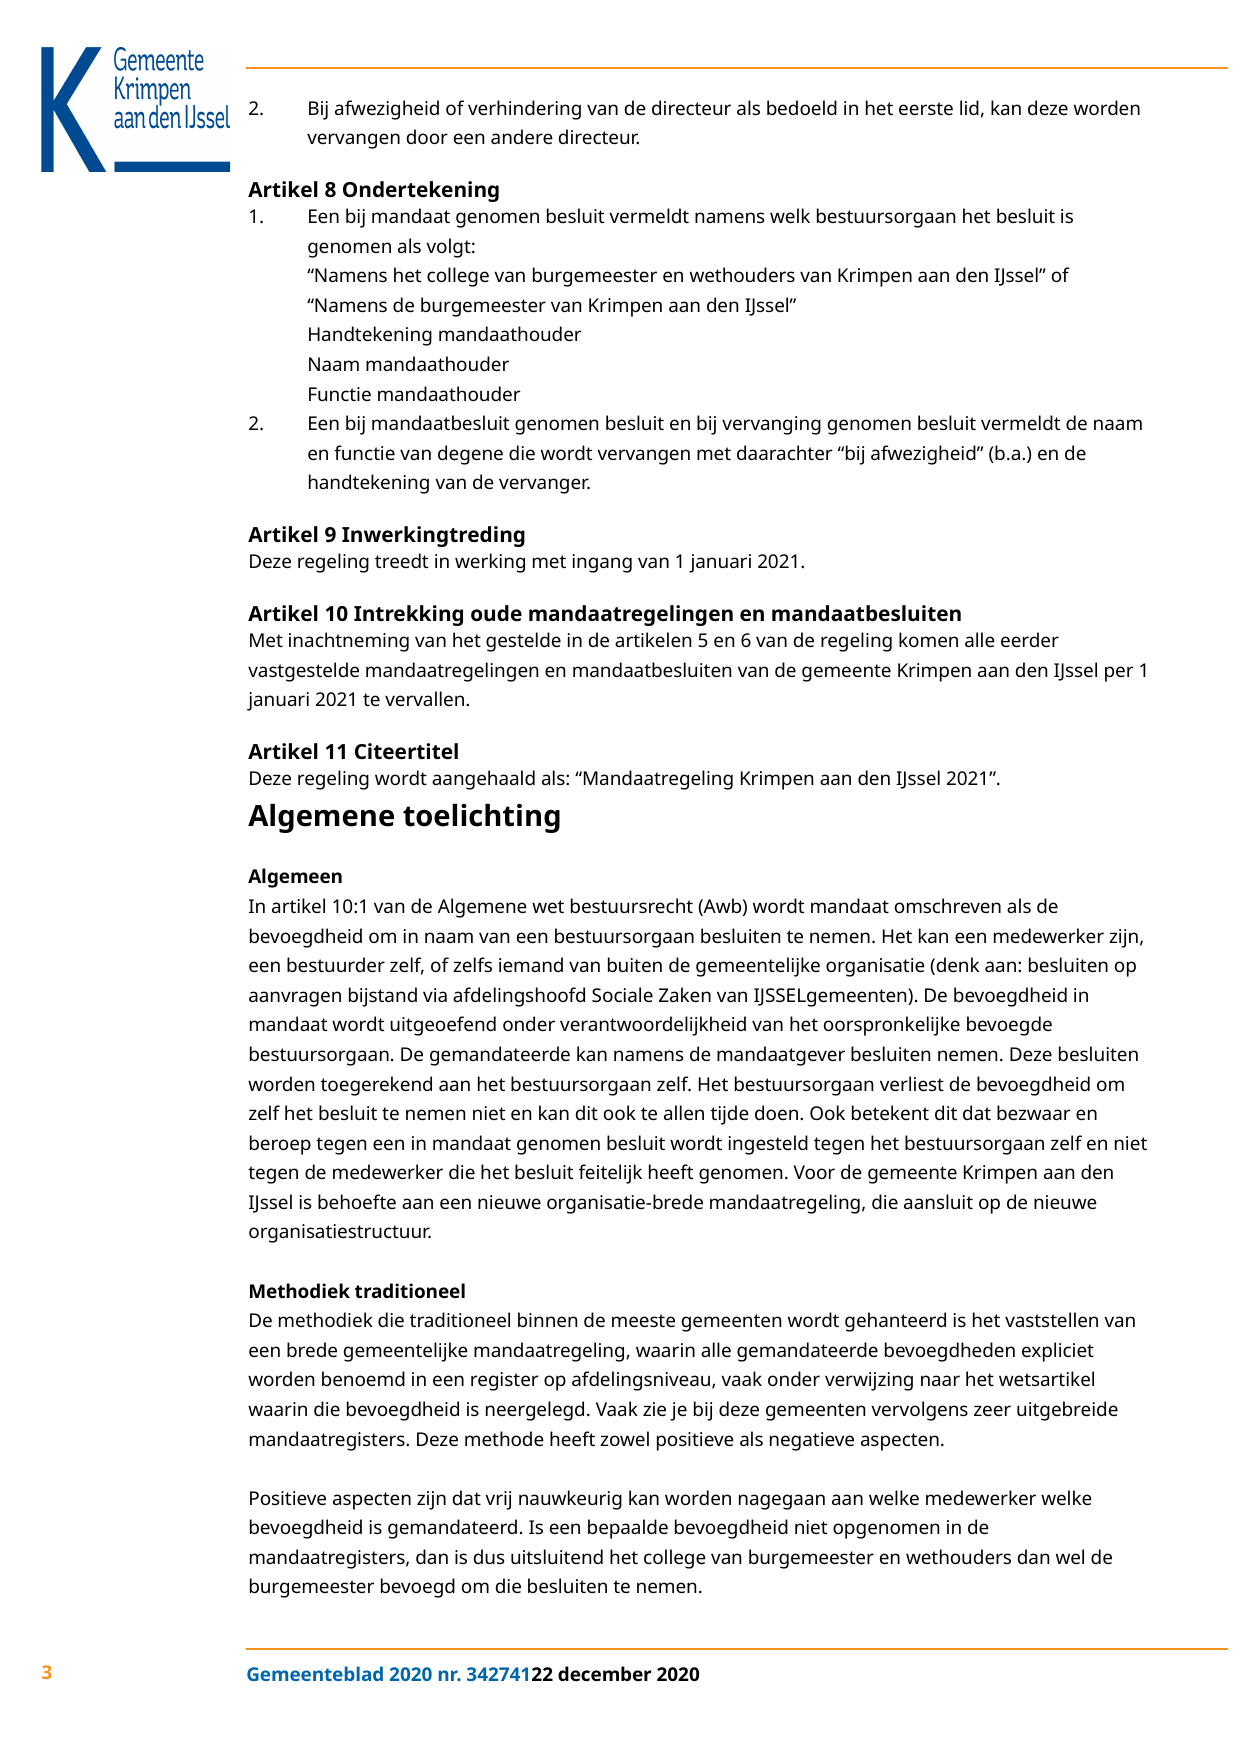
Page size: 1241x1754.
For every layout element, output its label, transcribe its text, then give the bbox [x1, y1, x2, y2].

text Algemene toelichting [248, 795, 1152, 834]
list Een bij mandaatbesluit genomen besluit en bij vervanging genomen besluit vermeldt de naam en functie van degene die wordt vervangen met daarachter “bij afwezigheid” (b.a.) en de handtekening van de vervanger. [248, 410, 1152, 495]
list Functie mandaathouder [248, 381, 1152, 406]
text Met inachtneming van het gestelde in de artikelen 5 en 6 van de regeling komen alle eerder vastgestelde mandaatregelingen en mandaatbesluiten van de gemeente Krimpen aan den IJssel per 1 januari 2021 te vervallen. [248, 627, 1152, 712]
text Methodiek traditioneel [248, 1278, 1152, 1303]
text Artikel 8 Ondertekening [248, 175, 1152, 203]
text Positieve aspecten zijn dat vrij nauwkeurig kan worden nagegaan aan welke medewerker welke bevoegdheid is gemandateerd. Is een bepaalde bevoegdheid niet opgenomen in de mandaatregisters, dan is dus uitsluitend het college van burgemeester en wethouders dan wel de burgemeester bevoegd om die besluiten te nemen. [248, 1485, 1152, 1599]
text Artikel 11 Citeertitel [248, 737, 1152, 765]
text Artikel 9 Inwerkingtreding [248, 520, 1152, 548]
list Een bij mandaat genomen besluit vermeldt namens welk bestuursorgaan het besluit is genomen als volgt: [248, 203, 1152, 258]
picture [41, 47, 231, 172]
list Bij afwezigheid of verhindering van de directeur als bedoeld in het eerste lid, kan deze worden vervangen door een andere directeur. [248, 95, 1152, 150]
text In artikel 10:1 van de Algemene wet bestuursrecht (Awb) wordt mandaat omschreven als de bevoegdheid om in naam van een bestuursorgaan besluiten te nemen. Het kan een medewerker zijn, een bestuurder zelf, of zelfs iemand van buiten de gemeentelijke organisatie (denk aan: besluiten op aanvragen bijstand via afdelingshoofd Sociale Zaken van IJSSELgemeenten). De bevoegdheid in mandaat wordt uitgeoefend onder verantwoordelijkheid van het oorspronkelijke bevoegde bestuursorgaan. De gemandateerde kan namens de mandaatgever besluiten nemen. Deze besluiten worden toegerekend aan het bestuursorgaan zelf. Het bestuursorgaan verliest de bevoegdheid om zelf het besluit te nemen niet en kan dit ook te allen tijde doen. Ook betekent dit dat bezwaar en beroep tegen een in mandaat genomen besluit wordt ingesteld tegen het bestuursorgaan zelf en niet tegen de medewerker die het besluit feitelijk heeft genomen. Voor de gemeente Krimpen aan den IJssel is behoefte aan een nieuwe organisatie-brede mandaatregeling, die aansluit op de nieuwe organisatiestructuur. [248, 893, 1152, 1244]
list Naam mandaathouder [248, 351, 1152, 377]
text Algemeen [248, 864, 1152, 889]
text Deze regeling wordt aangehaald als: “Mandaatregeling Krimpen aan den IJssel 2021”. [248, 765, 1152, 791]
list Handtekening mandaathouder [248, 322, 1152, 347]
list “Namens het college van burgemeester en wethouders van Krimpen aan den IJssel” of [248, 262, 1152, 288]
list “Namens de burgemeester van Krimpen aan den IJssel” [248, 292, 1152, 318]
text Artikel 10 Intrekking oude mandaatregelingen en mandaatbesluiten [248, 599, 1152, 627]
text De methodiek die traditioneel binnen de meeste gemeenten wordt gehanteerd is het vaststellen van een brede gemeentelijke mandaatregeling, waarin alle gemandateerde bevoegdheden expliciet worden benoemd in een register op afdelingsniveau, vaak onder verwijzing naar het wetsartikel waarin die bevoegdheid is neergelegd. Vaak zie je bij deze gemeenten vervolgens zeer uitgebreide mandaatregisters. Deze methode heeft zowel positieve als negatieve aspecten. [248, 1307, 1152, 1451]
text Deze regeling treedt in werking met ingang van 1 januari 2021. [248, 548, 1152, 574]
